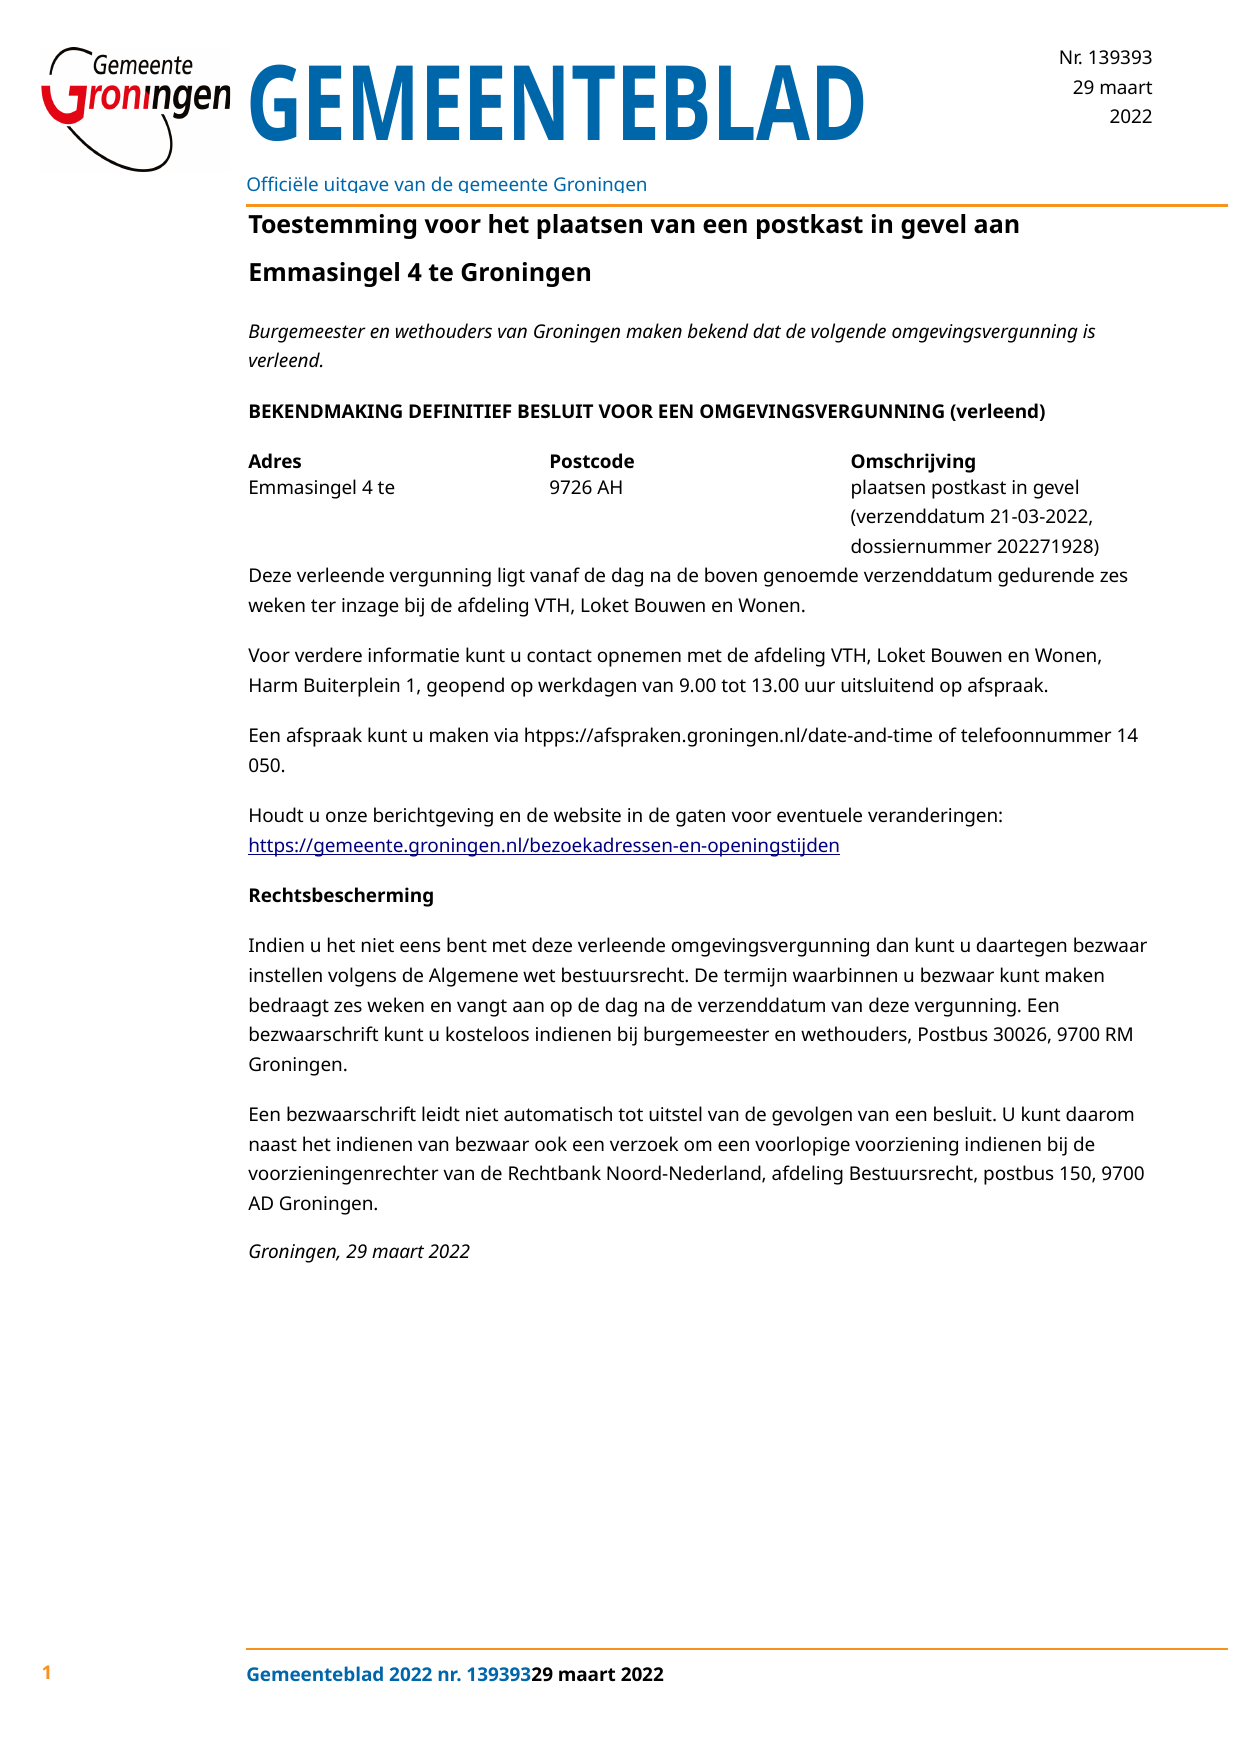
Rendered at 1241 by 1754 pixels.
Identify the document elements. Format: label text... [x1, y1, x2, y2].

table_header Adres [248, 449, 549, 474]
text Deze verleende vergunning ligt vanaf de dag na de boven genoemde verzenddatum gedurende zes weken ter inzage bij de afdeling VTH, Loket Bouwen en Wonen. [248, 562, 1152, 618]
picture [41, 47, 231, 172]
text Burgemeester en wethouders van Groningen maken bekend dat de volgende omgevingsvergunning is verleend. [248, 318, 1152, 373]
table_cell 9726 AH [549, 474, 850, 559]
text Een bezwaarschrift leidt niet automatisch tot uitstel van de gevolgen van een besluit. U kunt daarom naast het indienen van bezwaar ook een verzoek om een voorlopige voorziening indienen bij de voorzieningenrechter van de Rechtbank Noord-Nederland, afdeling Bestuursrecht, postbus 150, 9700 AD Groningen. [248, 1101, 1152, 1216]
text Rechtsbescherming [248, 882, 1152, 908]
text Houdt u onze berichtgeving en de website in de gaten voor eventuele veranderingen: https://gemeente.groningen.nl/bezoekadressen-en-openingstijden [248, 802, 1152, 858]
table_header Postcode [549, 449, 850, 474]
text BEKENDMAKING DEFINITIEF BESLUIT VOOR EEN OMGEVINGSVERGUNNING (verleend) [248, 398, 1152, 424]
text Indien u het niet eens bent met deze verleende omgevingsvergunning dan kunt u daartegen bezwaar instellen volgens de Algemene wet bestuursrecht. De termijn waarbinnen u bezwaar kunt maken bedraagt zes weken en vangt aan op de dag na de verzenddatum van deze vergunning. Een bezwaarschrift kunt u kosteloos indienen bij burgemeester en wethouders, Postbus 30026, 9700 RM Groningen. [248, 933, 1152, 1077]
text Voor verdere informatie kunt u contact opnemen met de afdeling VTH, Loket Bouwen en Wonen, Harm Buiterplein 1, geopend op werkdagen van 9.00 tot 13.00 uur uitsluitend op afspraak. [248, 642, 1152, 698]
table_header Omschrijving [850, 449, 1152, 474]
table_cell Emmasingel 4 te [248, 474, 549, 559]
text Een afspraak kunt u maken via htpps://afspraken.groningen.nl/date-and-time of telefoonnummer 14 050. [248, 722, 1152, 778]
text Groningen, 29 maart 2022 [248, 1238, 1152, 1264]
table_cell plaatsen postkast in gevel (verzenddatum 21-03-2022, dossiernummer 202271928) [850, 474, 1152, 559]
text Toestemming voor het plaatsen van een postkast in gevel aan Emmasingel 4 te Groningen [248, 207, 1152, 288]
